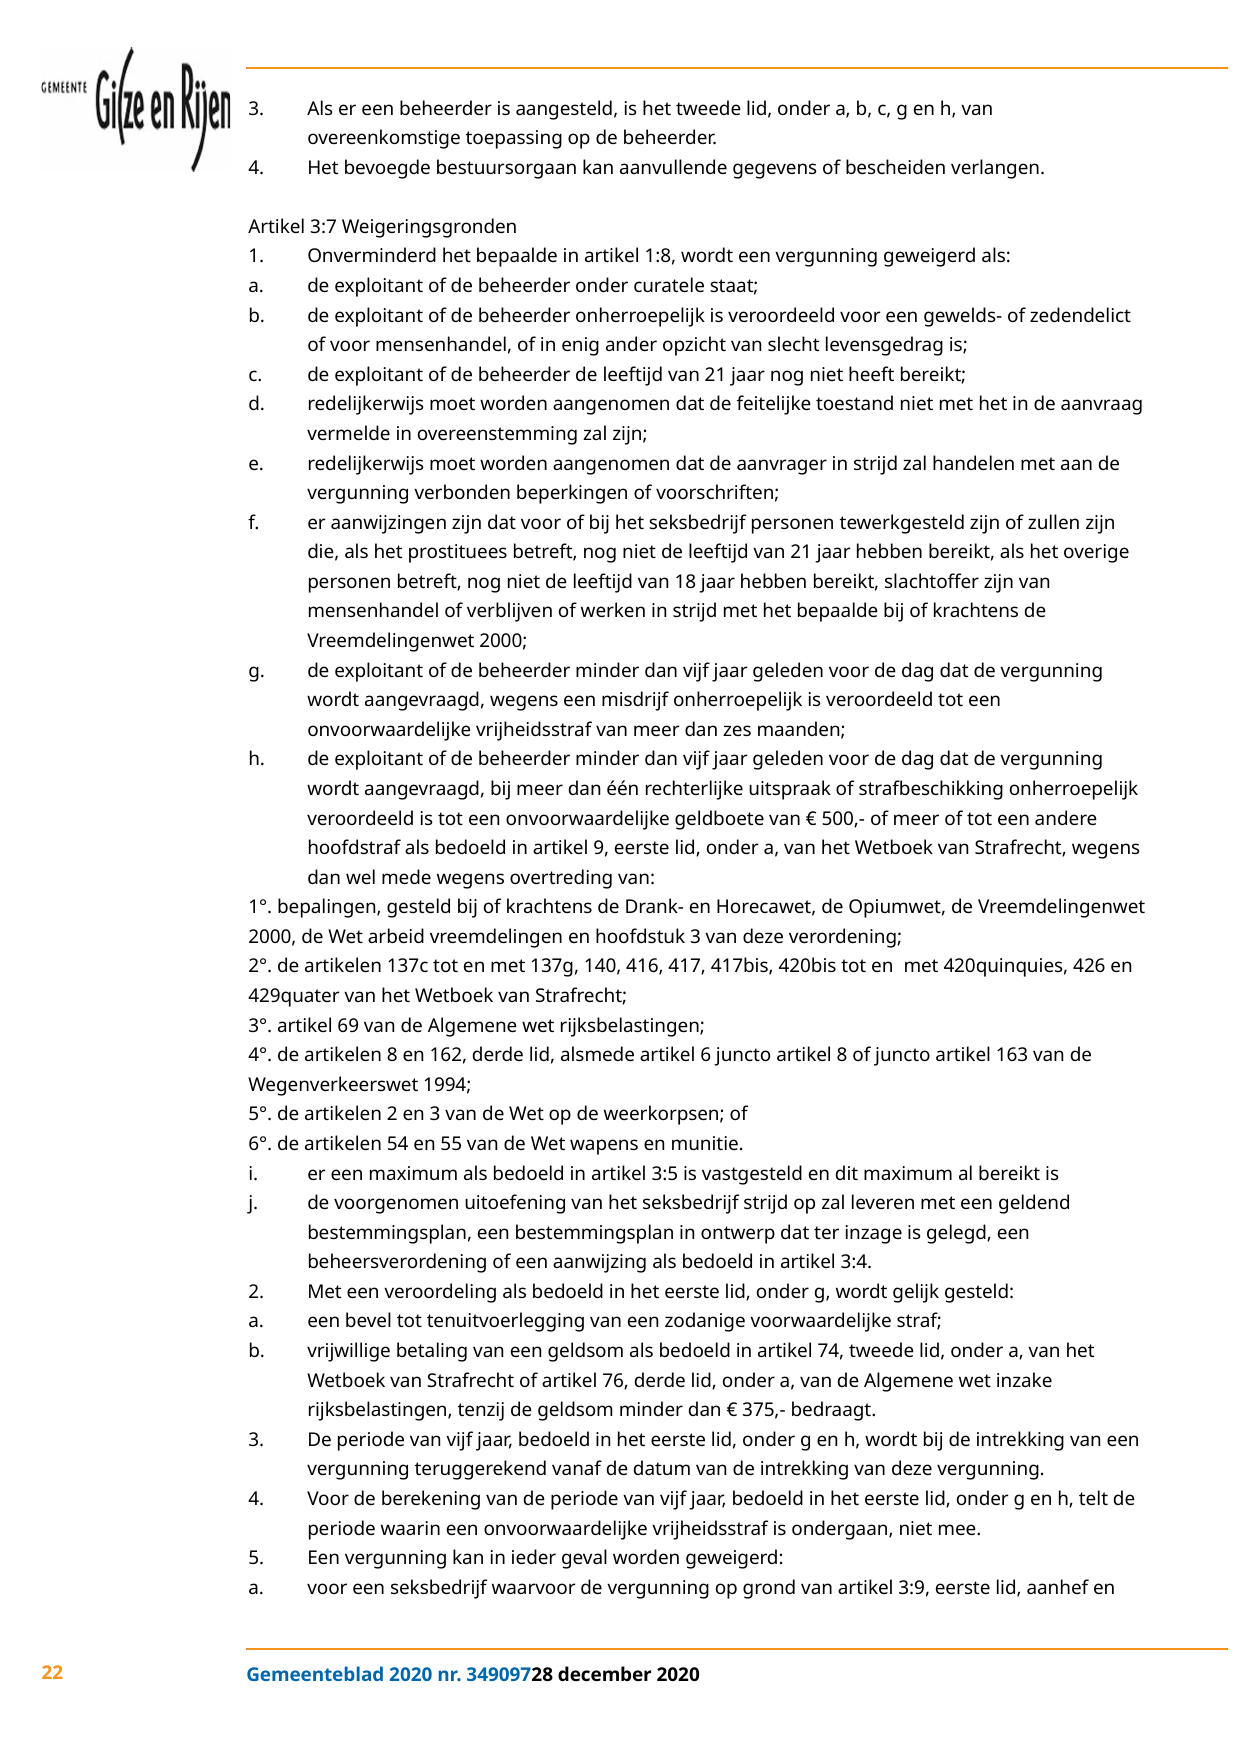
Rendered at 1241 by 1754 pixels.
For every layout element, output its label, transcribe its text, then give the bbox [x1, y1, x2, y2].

picture [41, 47, 231, 172]
list voor een seksbedrijf waarvoor de vergunning op grond van artikel 3:9, eerste lid, aanhef en [248, 1574, 1152, 1600]
list de voorgenomen uitoefening van het seksbedrijf strijd op zal leveren met een geldend bestemmingsplan, een bestemmingsplan in ontwerp dat ter inzage is gelegd, een beheersverordening of een aanwijzing als bedoeld in artikel 3:4. [248, 1189, 1152, 1274]
list Onverminderd het bepaalde in artikel 1:8, wordt een vergunning geweigerd als: [248, 243, 1152, 268]
list de exploitant of de beheerder minder dan vijf jaar geleden voor de dag dat de vergunning wordt aangevraagd, wegens een misdrijf onherroepelijk is veroordeeld tot een onvoorwaardelijke vrijheidsstraf van meer dan zes maanden; [248, 657, 1152, 742]
text 2°. de artikelen 137c tot en met 137g, 140, 416, 417, 417bis, 420bis tot en met 420quinquies, 426 en 429quater van het Wetboek van Strafrecht; [248, 953, 1152, 1008]
list de exploitant of de beheerder minder dan vijf jaar geleden voor de dag dat de vergunning wordt aangevraagd, bij meer dan één rechterlijke uitspraak of strafbeschikking onherroepelijk veroordeeld is tot een onvoorwaardelijke geldboete van € 500,- of meer of tot een andere hoofdstraf als bedoeld in artikel 9, eerste lid, onder a, van het Wetboek van Strafrecht, wegens dan wel mede wegens overtreding van: [248, 746, 1152, 890]
list de exploitant of de beheerder onherroepelijk is veroordeeld voor een gewelds- of zedendelict of voor mensenhandel, of in enig ander opzicht van slecht levensgedrag is; [248, 302, 1152, 357]
text 5°. de artikelen 2 en 3 van de Wet op de weerkorpsen; of [248, 1101, 1152, 1126]
text 4°. de artikelen 8 en 162, derde lid, alsmede artikel 6 juncto artikel 8 of juncto artikel 163 van de Wegenverkeerswet 1994; [248, 1041, 1152, 1097]
list de exploitant of de beheerder onder curatele staat; [248, 272, 1152, 298]
list Voor de berekening van de periode van vijf jaar, bedoeld in het eerste lid, onder g en h, telt de periode waarin een onvoorwaardelijke vrijheidsstraf is ondergaan, niet mee. [248, 1485, 1152, 1541]
list Een vergunning kan in ieder geval worden geweigerd: [248, 1544, 1152, 1570]
list vrijwillige betaling van een geldsom als bedoeld in artikel 74, tweede lid, onder a, van het Wetboek van Strafrecht of artikel 76, derde lid, onder a, van de Algemene wet inzake rijksbelastingen, tenzij de geldsom minder dan € 375,- bedraagt. [248, 1337, 1152, 1422]
list Met een veroordeling als bedoeld in het eerste lid, onder g, wordt gelijk gesteld: [248, 1278, 1152, 1304]
text 3°. artikel 69 van de Algemene wet rijksbelastingen; [248, 1012, 1152, 1038]
list De periode van vijf jaar, bedoeld in het eerste lid, onder g en h, wordt bij de intrekking van een vergunning teruggerekend vanaf de datum van de intrekking van deze vergunning. [248, 1426, 1152, 1481]
list er een maximum als bedoeld in artikel 3:5 is vastgesteld en dit maximum al bereikt is [248, 1160, 1152, 1186]
list redelijkerwijs moet worden aangenomen dat de feitelijke toestand niet met het in de aanvraag vermelde in overeenstemming zal zijn; [248, 391, 1152, 446]
list een bevel tot tenuitvoerlegging van een zodanige voorwaardelijke straf; [248, 1308, 1152, 1333]
list er aanwijzingen zijn dat voor of bij het seksbedrijf personen tewerkgesteld zijn of zullen zijn die, als het prostituees betreft, nog niet de leeftijd van 21 jaar hebben bereikt, als het overige personen betreft, nog niet de leeftijd van 18 jaar hebben bereikt, slachtoffer zijn van mensenhandel of verblijven of werken in strijd met het bepaalde bij of krachtens de Vreemdelingenwet 2000; [248, 509, 1152, 653]
text 6°. de artikelen 54 en 55 van de Wet wapens en munitie. [248, 1130, 1152, 1156]
list Als er een beheerder is aangesteld, is het tweede lid, onder a, b, c, g en h, van overeenkomstige toepassing op de beheerder. [248, 95, 1152, 150]
text Artikel 3:7 Weigeringsgronden [248, 213, 1152, 239]
list de exploitant of de beheerder de leeftijd van 21 jaar nog niet heeft bereikt; [248, 361, 1152, 387]
list redelijkerwijs moet worden aangenomen dat de aanvrager in strijd zal handelen met aan de vergunning verbonden beperkingen of voorschriften; [248, 450, 1152, 505]
list Het bevoegde bestuursorgaan kan aanvullende gegevens of bescheiden verlangen. [248, 154, 1152, 180]
text 1°. bepalingen, gesteld bij of krachtens de Drank- en Horecawet, de Opiumwet, de Vreemdelingenwet 2000, de Wet arbeid vreemdelingen en hoofdstuk 3 van deze verordening; [248, 893, 1152, 949]
